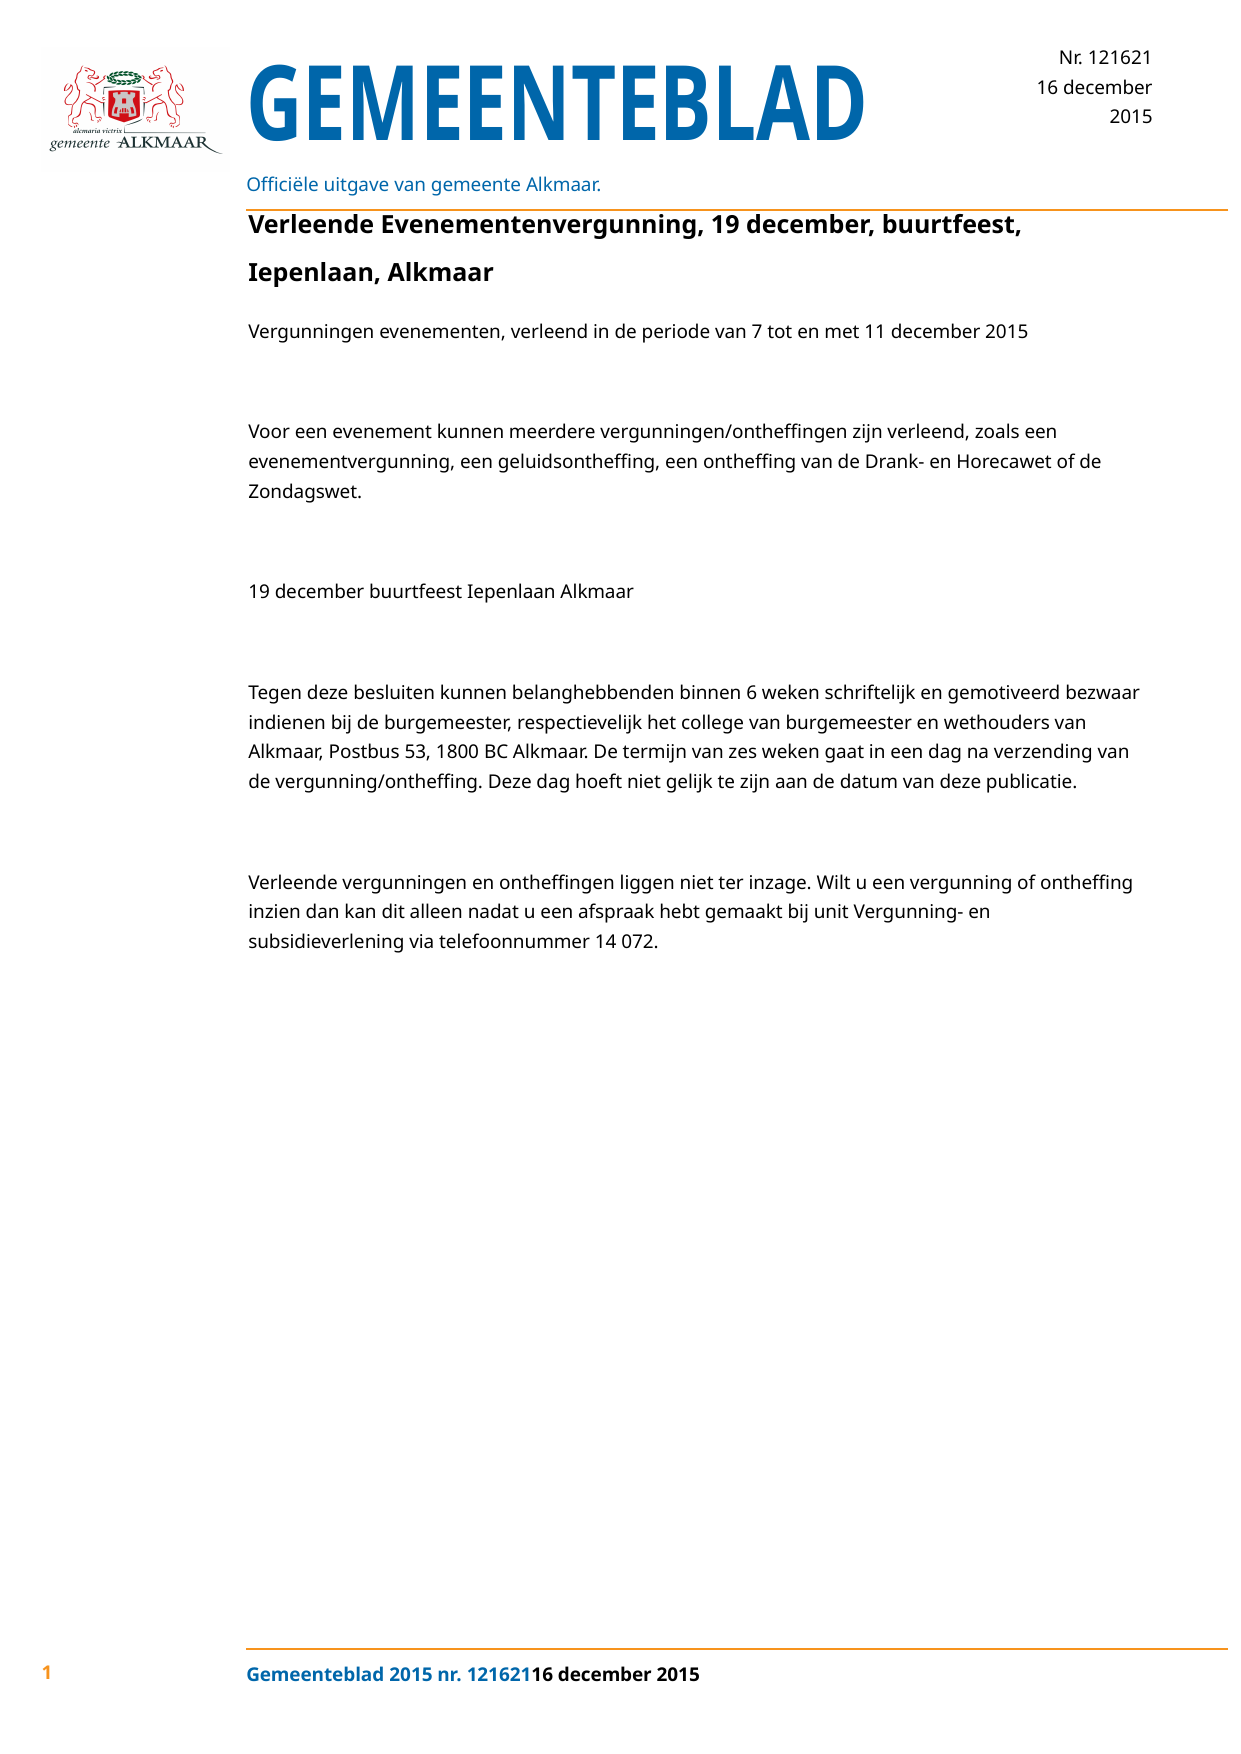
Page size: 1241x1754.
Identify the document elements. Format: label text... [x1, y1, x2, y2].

text Verleende Evenementenvergunning, 19 december, buurtfeest, Iepenlaan, Alkmaar [248, 211, 1152, 288]
text Verleende vergunningen en ontheffingen liggen niet ter inzage. Wilt u een vergunning of ontheffing inzien dan kan dit alleen nadat u een afspraak hebt gemaakt bij unit Vergunning- en subsidieverlening via telefoonnummer 14 072. [248, 869, 1152, 954]
picture [41, 47, 231, 172]
text Vergunningen evenementen, verleend in de periode van 7 tot en met 11 december 2015 [248, 318, 1152, 344]
text 19 december buurtfeest Iepenlaan Alkmaar [248, 579, 1152, 604]
text Tegen deze besluiten kunnen belanghebbenden binnen 6 weken schriftelijk en gemotiveerd bezwaar indienen bij de burgemeester, respectievelijk het college van burgemeester en wethouders van Alkmaar, Postbus 53, 1800 BC Alkmaar. De termijn van zes weken gaat in een dag na verzending van de vergunning/ontheffing. Deze dag hoeft niet gelijk te zijn aan de datum van deze publicatie. [248, 679, 1152, 794]
text Voor een evenement kunnen meerdere vergunningen/ontheffingen zijn verleend, zoals een evenementvergunning, een geluidsontheffing, een ontheffing van de Drank- en Horecawet of de Zondagswet. [248, 419, 1152, 504]
